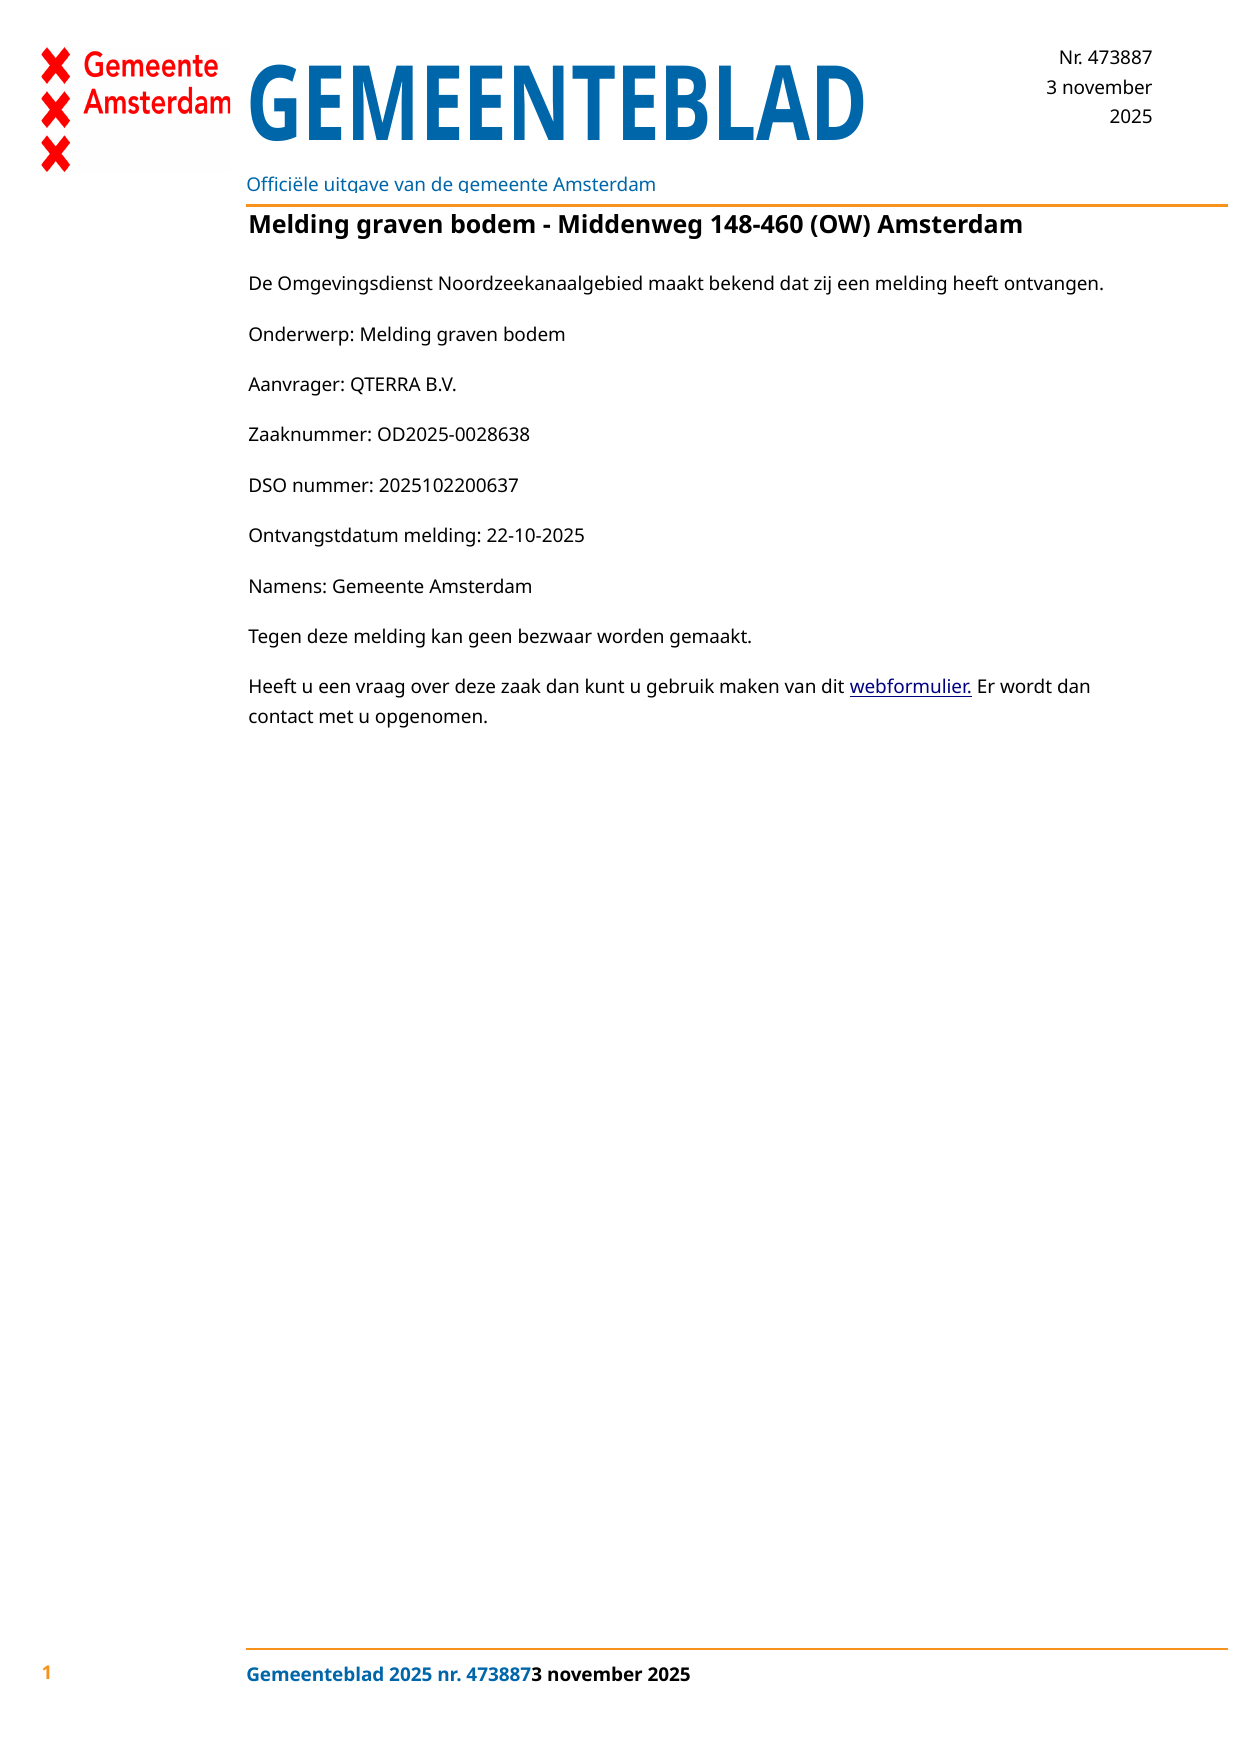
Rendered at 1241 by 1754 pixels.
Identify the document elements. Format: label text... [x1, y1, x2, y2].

picture [41, 47, 231, 172]
text DSO nummer: 2025102200637 [248, 472, 1152, 498]
text Zaaknummer: OD2025-0028638 [248, 422, 1152, 447]
text Namens: Gemeente Amsterdam [248, 573, 1152, 598]
text Aanvrager: QTERRA B.V. [248, 371, 1152, 397]
text De Omgevingsdienst Noordzeekanaalgebied maakt bekend dat zij een melding heeft ontvangen. [248, 270, 1152, 296]
text Ontvangstdatum melding: 22-10-2025 [248, 522, 1152, 548]
text Tegen deze melding kan geen bezwaar worden gemaakt. [248, 623, 1152, 649]
text Onderwerp: Melding graven bodem [248, 321, 1152, 346]
text Melding graven bodem - Middenweg 148-460 (OW) Amsterdam [248, 207, 1152, 241]
text Heeft u een vraag over deze zaak dan kunt u gebruik maken van dit webformulier. Er wordt dan contact met u opgenomen. [248, 674, 1152, 729]
